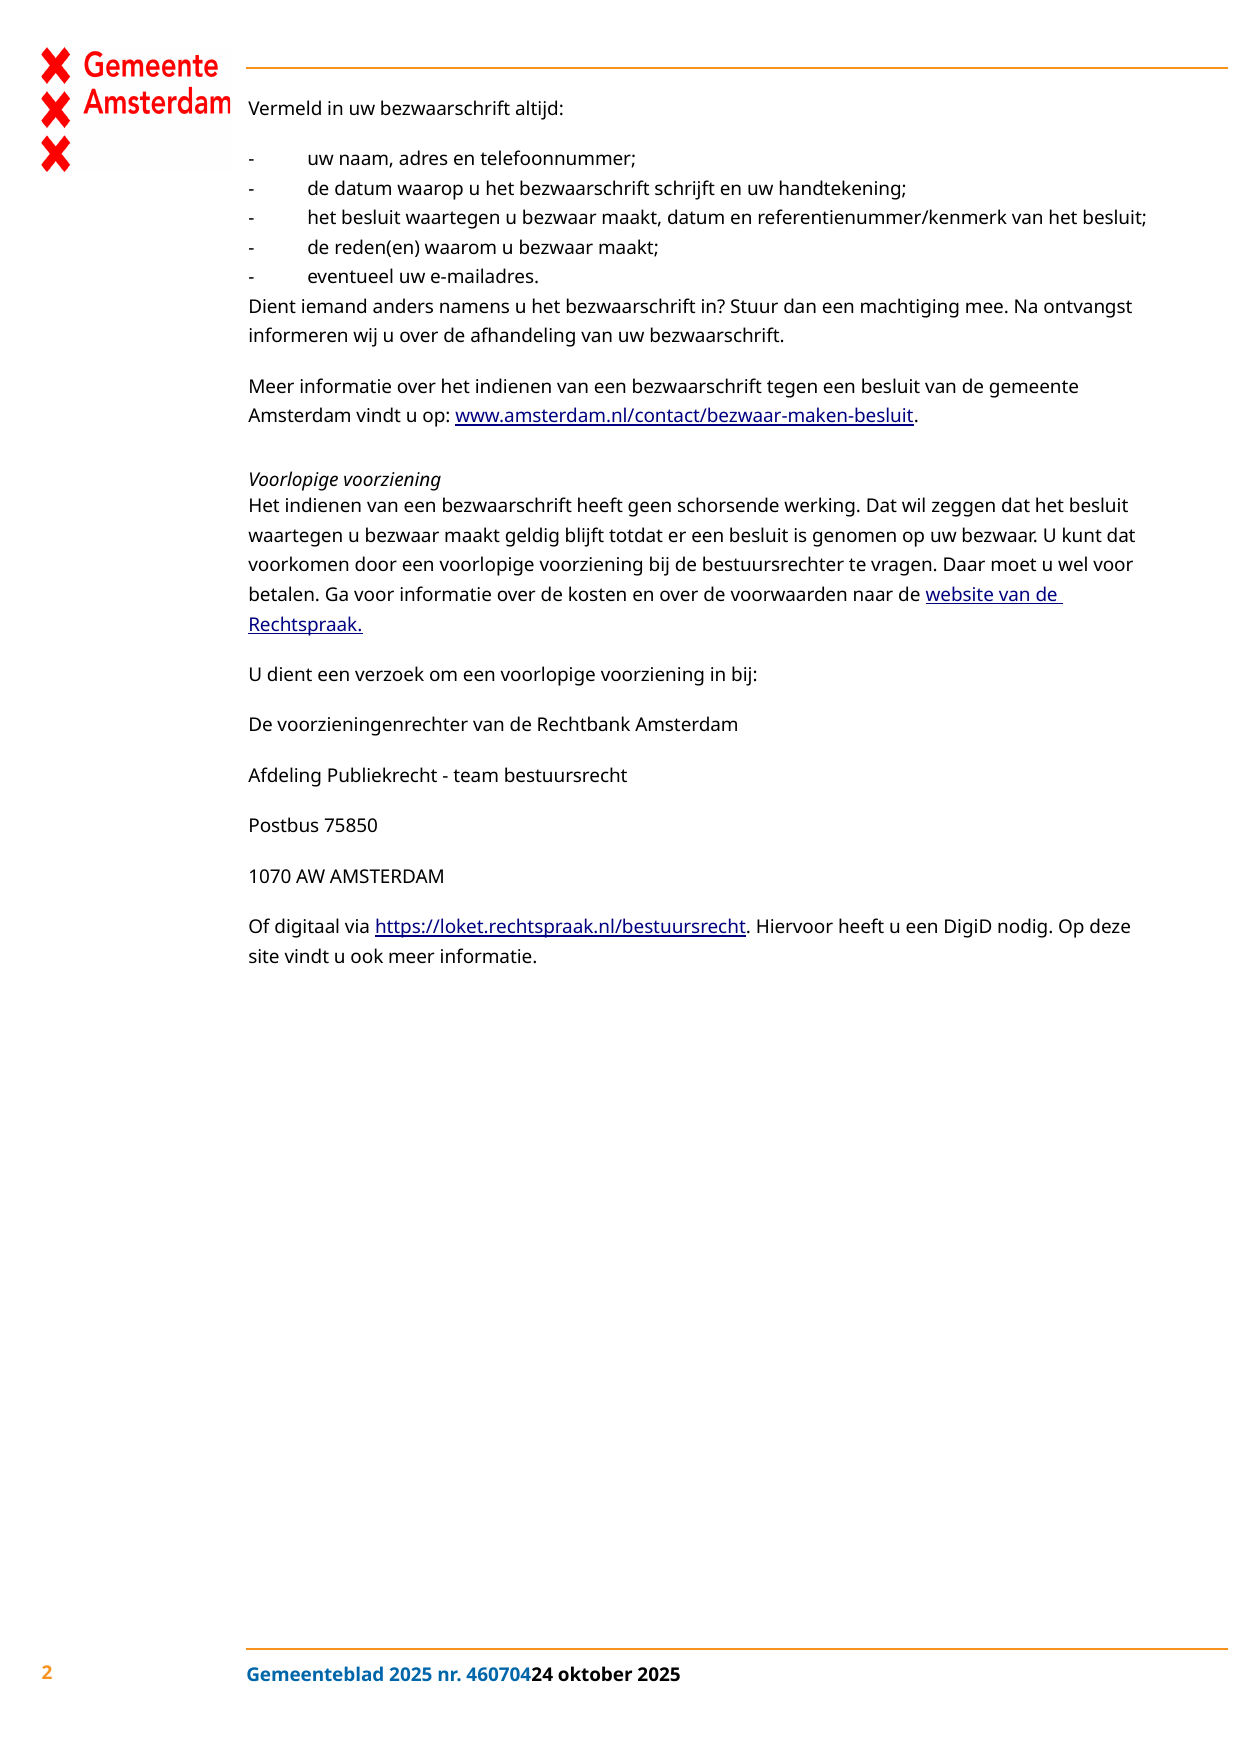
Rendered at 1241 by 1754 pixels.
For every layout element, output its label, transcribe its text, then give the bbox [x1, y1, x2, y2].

text De voorzieningenrechter van de Rechtbank Amsterdam [248, 712, 1152, 737]
text Het indienen van een bezwaarschrift heeft geen schorsende werking. Dat wil zeggen dat het besluit waartegen u bezwaar maakt geldig blijft totdat er een besluit is genomen op uw bezwaar. U kunt dat voorkomen door een voorlopige voorziening bij de bestuursrechter te vragen. Daar moet u wel voor betalen. Ga voor informatie over de kosten en over de voorwaarden naar de website van de Rechtspraak. [248, 492, 1152, 636]
text Of digitaal via https://loket.rechtspraak.nl/bestuursrecht. Hiervoor heeft u een DigiD nodig. Op deze site vindt u ook meer informatie. [248, 913, 1152, 968]
list het besluit waartegen u bezwaar maakt, datum en referentienummer/kenmerk van het besluit; [248, 204, 1152, 230]
text 1070 AW AMSTERDAM [248, 863, 1152, 888]
text Vermeld in uw bezwaarschrift altijd: [248, 95, 1152, 121]
list uw naam, adres en telefoonnummer; [248, 145, 1152, 171]
text Postbus 75850 [248, 812, 1152, 838]
list de reden(en) waarom u bezwaar maakt; [248, 234, 1152, 260]
text Voorlopige voorziening [248, 467, 1152, 492]
text Dient iemand anders namens u het bezwaarschrift in? Stuur dan een machtiging mee. Na ontvangst informeren wij u over de afhandeling van uw bezwaarschrift. [248, 293, 1152, 348]
text Meer informatie over het indienen van een bezwaarschrift tegen een besluit van de gemeente Amsterdam vindt u op: www.amsterdam.nl/contact/bezwaar-maken-besluit. [248, 373, 1152, 428]
text U dient een verzoek om een voorlopige voorziening in bij: [248, 661, 1152, 687]
list eventueel uw e-mailadres. [248, 263, 1152, 289]
picture [41, 47, 231, 172]
list de datum waarop u het bezwaarschrift schrijft en uw handtekening; [248, 175, 1152, 201]
text Afdeling Publiekrecht - team bestuursrecht [248, 762, 1152, 788]
